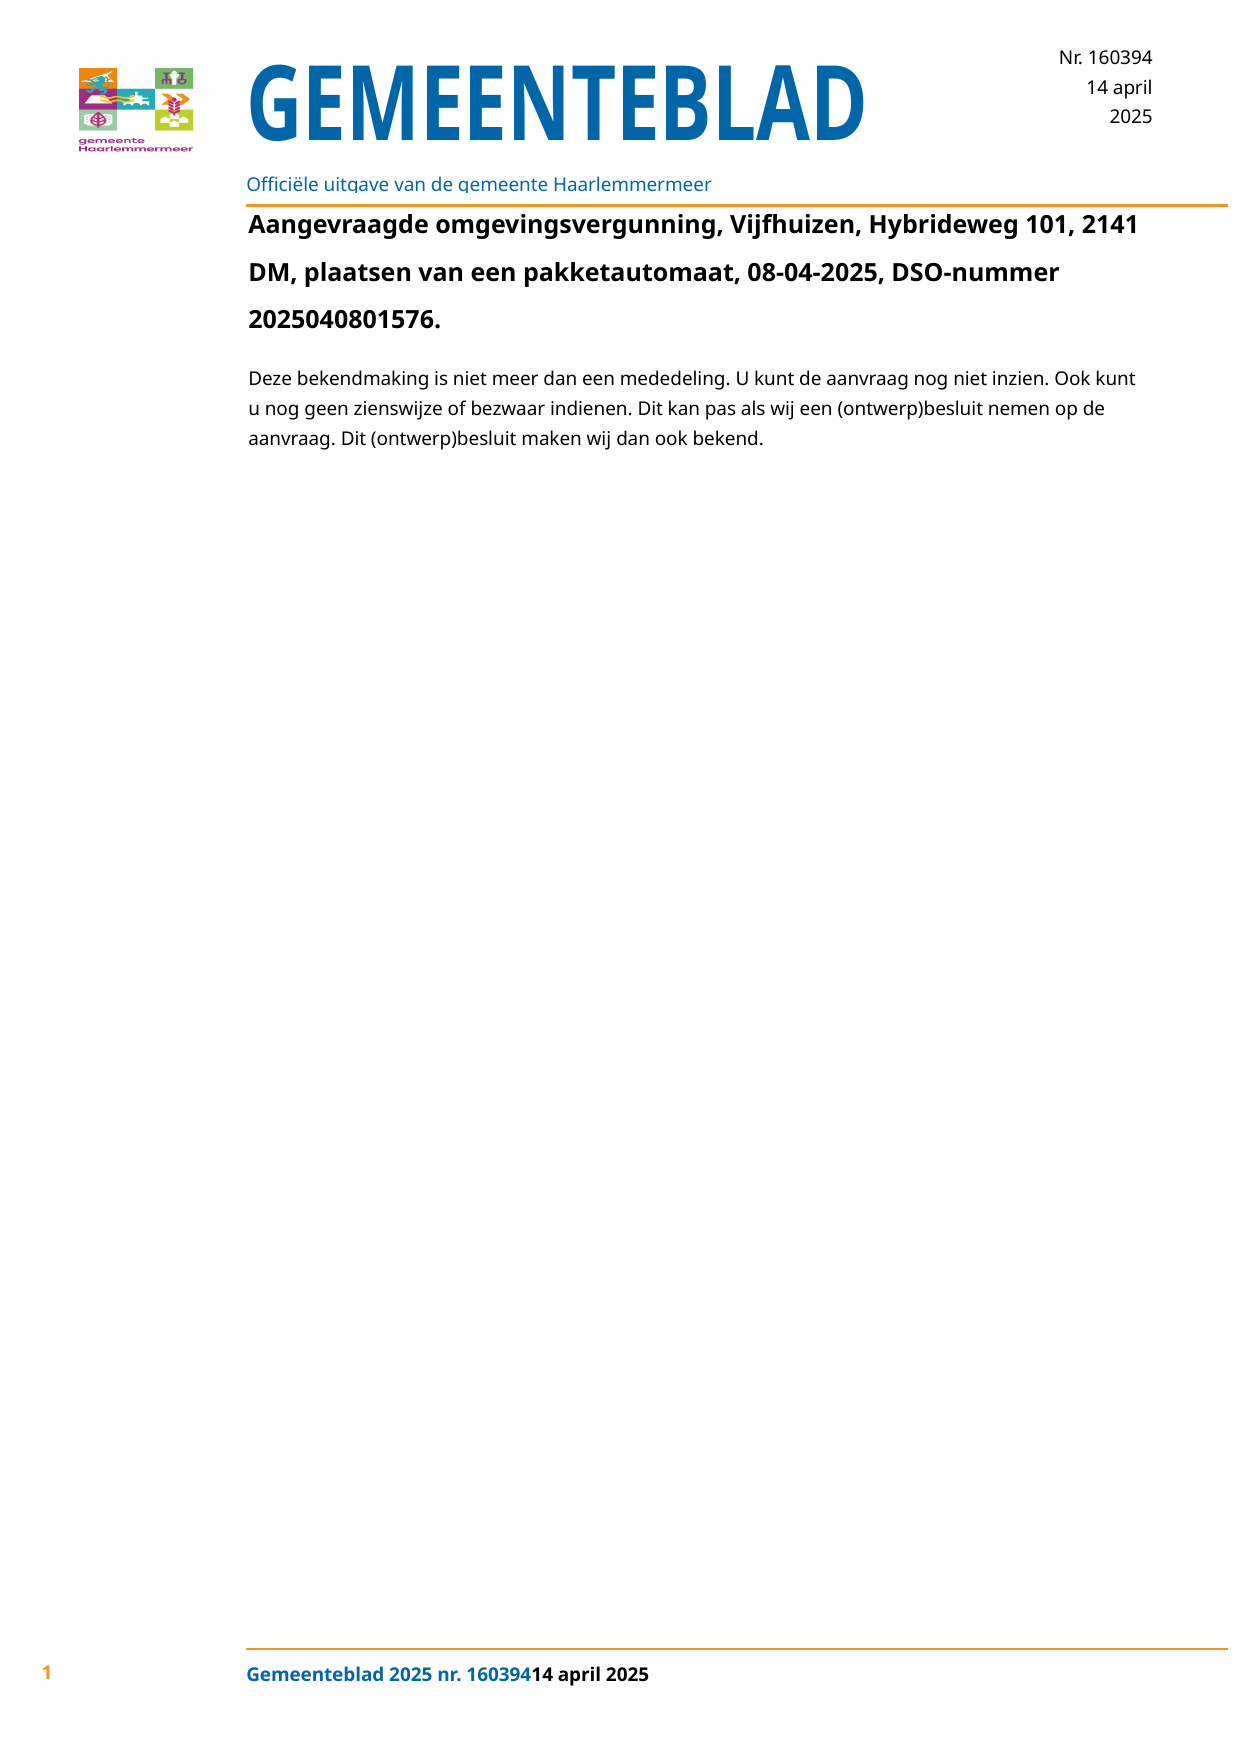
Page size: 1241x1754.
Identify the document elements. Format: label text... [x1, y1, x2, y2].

text Deze bekendmaking is niet meer dan een mededeling. U kunt de aanvraag nog niet inzien. Ook kunt u nog geen zienswijze of bezwaar indienen. Dit kan pas als wij een (ontwerp)besluit nemen op de aanvraag. Dit (ontwerp)besluit maken wij dan ook bekend. [248, 366, 1152, 450]
text Aangevraagde omgevingsvergunning, Vijfhuizen, Hybrideweg 101, 2141 DM, plaatsen van een pakketautomaat, 08-04-2025, DSO-nummer 2025040801576. [248, 207, 1152, 336]
picture [41, 47, 231, 172]
